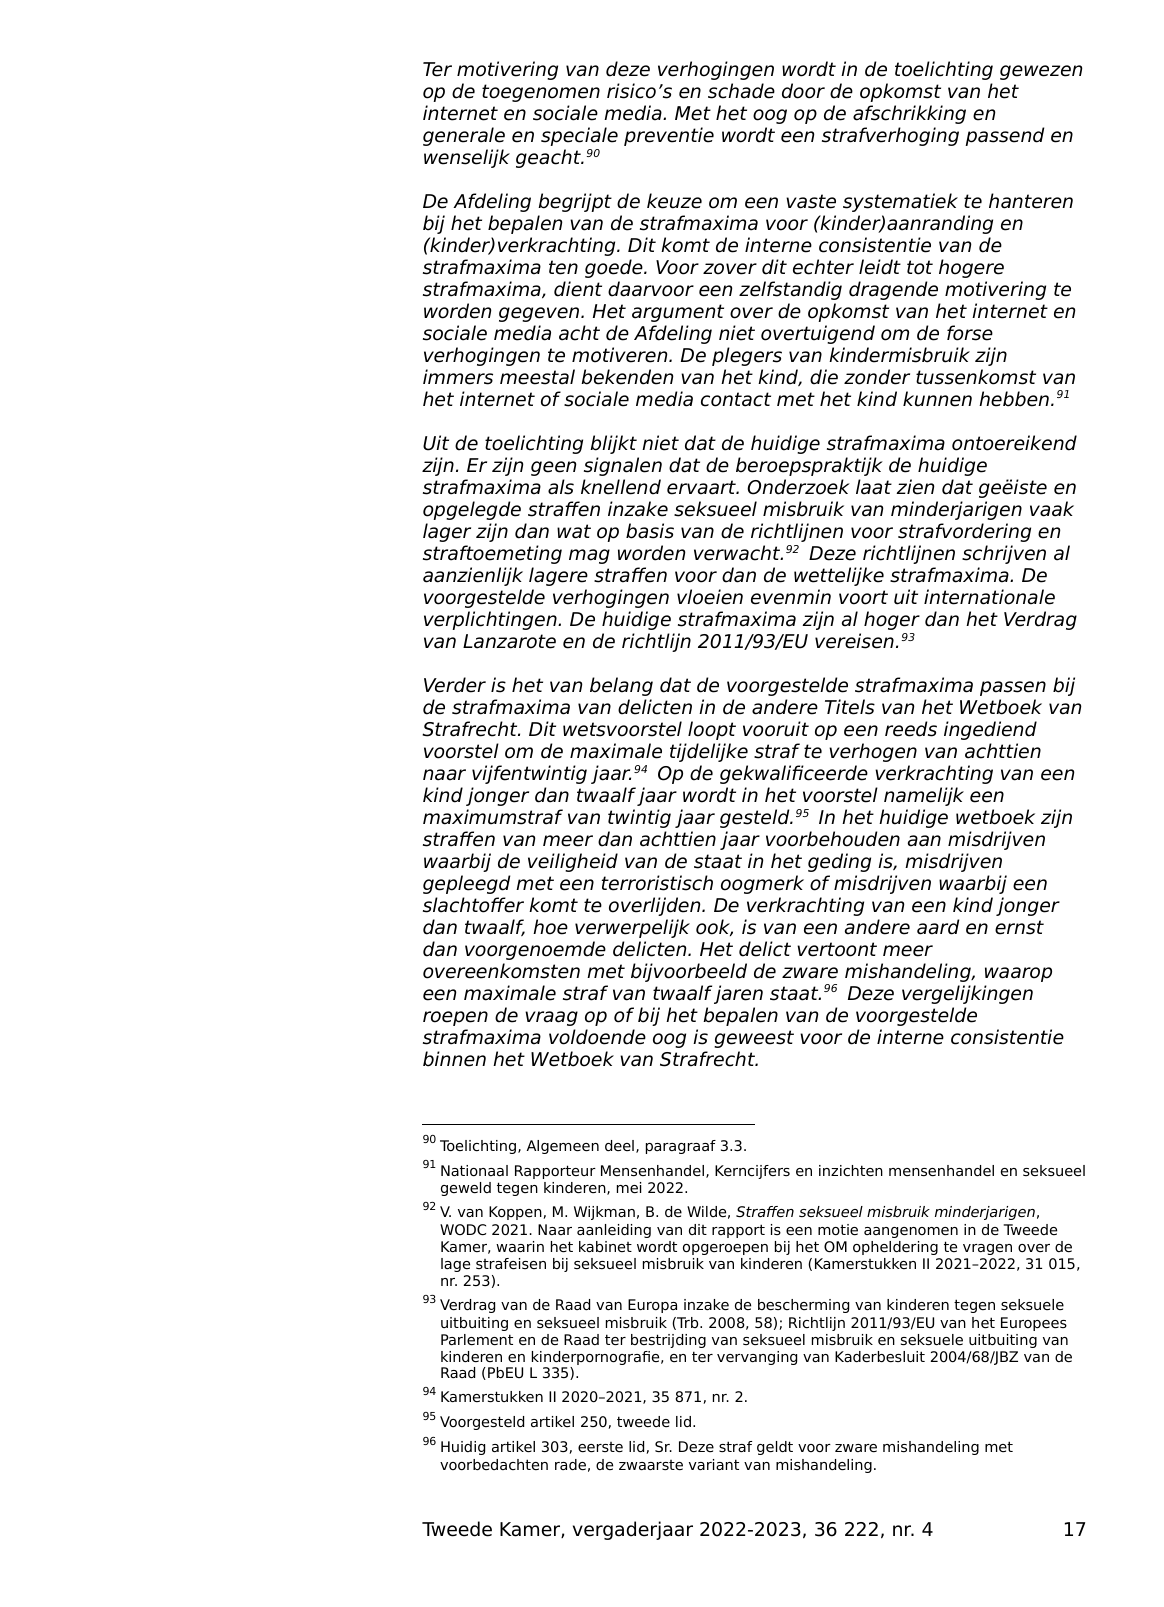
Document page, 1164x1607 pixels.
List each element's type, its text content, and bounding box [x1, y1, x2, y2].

text Voorgesteld artikel 250, tweede lid. [422, 1410, 1087, 1432]
text Huidig artikel 303, eerste lid, Sr. Deze straf geldt voor zware mishandeling met voorbedachten rade, de zwaarste variant van mishandeling. [422, 1435, 1087, 1474]
text Kamerstukken II 2020–2021, 35 871, nr. 2. [422, 1385, 1087, 1407]
text De Afdeling begrijpt de keuze om een vaste systematiek te hanteren bij het bepalen van de strafmaxima voor (kinder)aanranding en (kinder)verkrachting. Dit komt de interne consistentie van de strafmaxima ten goede. Voor zover dit echter leidt tot hogere strafmaxima, dient daarvoor een zelfstandig dragende motivering te worden gegeven. Het argument over de opkomst van het internet en sociale media acht de Afdeling niet overtuigend om de forse verhogingen te motiveren. De plegers van kindermisbruik zijn immers meestal bekenden van het kind, die zonder tussenkomst van het internet of sociale media contact met het kind kunnen hebben. [422, 191, 1087, 411]
text Verder is het van belang dat de voorgestelde strafmaxima passen bij de strafmaxima van delicten in de andere Titels van het Wetboek van Strafrecht. Dit wetsvoorstel loopt vooruit op een reeds ingediend voorstel om de maximale tijdelijke straf te verhogen van achttien naar vijfentwintig jaar. Op de gekwalificeerde verkrachting van een kind jonger dan twaalf jaar wordt in het voorstel namelijk een maximumstraf van twintig jaar gesteld. In het huidige wetboek zijn straffen van meer dan achttien jaar voorbehouden aan misdrijven waarbij de veiligheid van de staat in het geding is, misdrijven gepleegd met een terroristisch oogmerk of misdrijven waarbij een slachtoffer komt te overlijden. De verkrachting van een kind jonger dan twaalf, hoe verwerpelijk ook, is van een andere aard en ernst dan voorgenoemde delicten. Het delict vertoont meer overeenkomsten met bijvoorbeeld de zware mishandeling, waarop een maximale straf van twaalf jaren staat. Deze vergelijkingen roepen de vraag op of bij het bepalen van de voorgestelde strafmaxima voldoende oog is geweest voor de interne consistentie binnen het Wetboek van Strafrecht. [422, 675, 1087, 1071]
text V. van Koppen, M. Wijkman, B. de Wilde, Straffen seksueel misbruik minderjarigen, WODC 2021. Naar aanleiding van dit rapport is een motie aangenomen in de Tweede Kamer, waarin het kabinet wordt opgeroepen bij het OM opheldering te vragen over de lage strafeisen bij seksueel misbruik van kinderen (Kamerstukken II 2021–2022, 31 015, nr. 253). [422, 1200, 1087, 1290]
text Toelichting, Algemeen deel, paragraaf 3.3. [422, 1133, 1087, 1156]
text Ter motivering van deze verhogingen wordt in de toelichting gewezen op de toegenomen risico’s en schade door de opkomst van het internet en sociale media. Met het oog op de afschrikking en generale en speciale preventie wordt een strafverhoging passend en wenselijk geacht. [422, 59, 1087, 169]
text Uit de toelichting blijkt niet dat de huidige strafmaxima ontoereikend zijn. Er zijn geen signalen dat de beroepspraktijk de huidige strafmaxima als knellend ervaart. Onderzoek laat zien dat geëiste en opgelegde straffen inzake seksueel misbruik van minderjarigen vaak lager zijn dan wat op basis van de richtlijnen voor strafvordering en straftoemeting mag worden verwacht. Deze richtlijnen schrijven al aanzienlijk lagere straffen voor dan de wettelijke strafmaxima. De voorgestelde verhogingen vloeien evenmin voort uit internationale verplichtingen. De huidige strafmaxima zijn al hoger dan het Verdrag van Lanzarote en de richtlijn 2011/93/EU vereisen. [422, 433, 1087, 653]
text Verdrag van de Raad van Europa inzake de bescherming van kinderen tegen seksuele uitbuiting en seksueel misbruik (Trb. 2008, 58); Richtlijn 2011/93/EU van het Europees Parlement en de Raad ter bestrijding van seksueel misbruik en seksuele uitbuiting van kinderen en kinderpornografie, en ter vervanging van Kaderbesluit 2004/68/JBZ van de Raad (PbEU L 335). [422, 1293, 1087, 1382]
text Nationaal Rapporteur Mensenhandel, Kerncijfers en inzichten mensenhandel en seksueel geweld tegen kinderen, mei 2022. [422, 1158, 1087, 1197]
